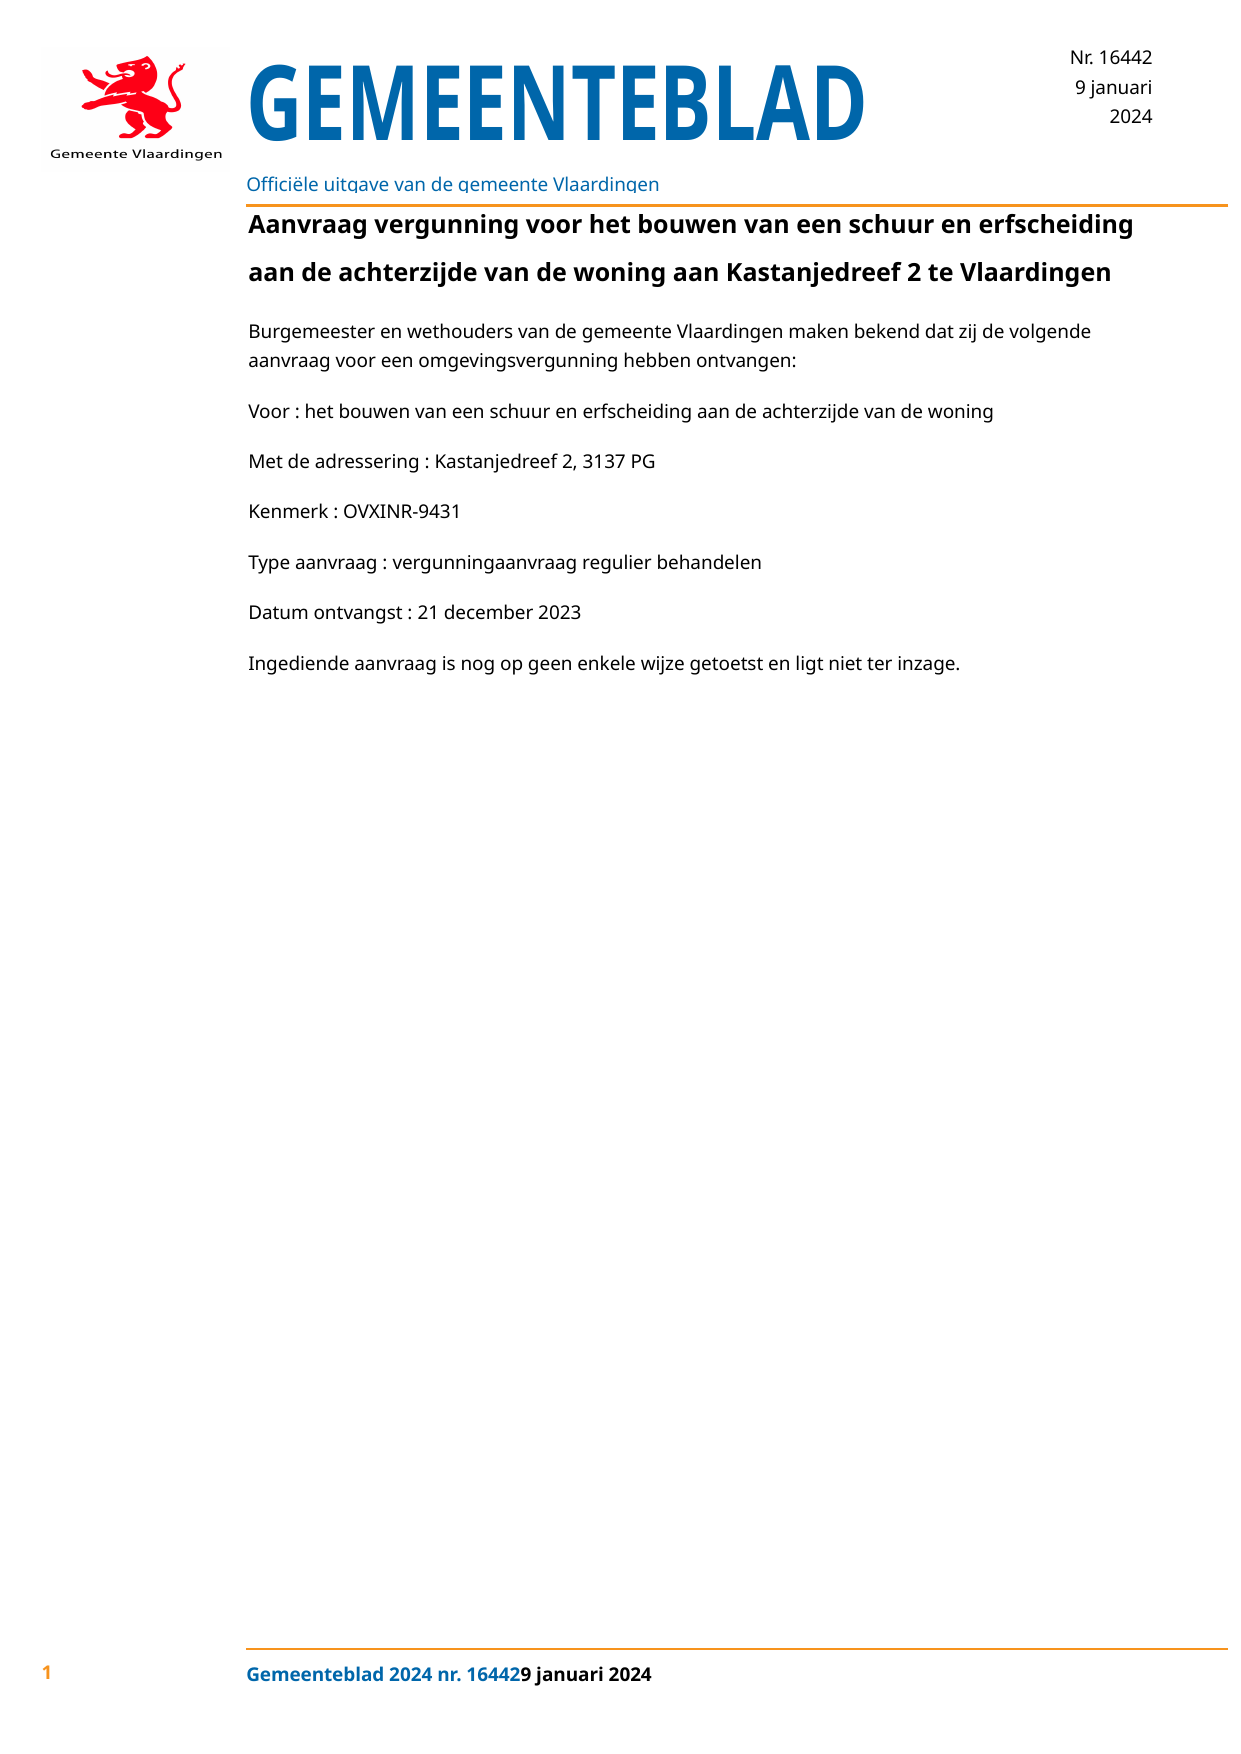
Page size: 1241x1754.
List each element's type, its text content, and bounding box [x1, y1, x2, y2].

text Kenmerk : OVXINR-9431 [248, 499, 1152, 524]
picture [41, 47, 231, 172]
text Datum ontvangst : 21 december 2023 [248, 599, 1152, 625]
text Met de adressering : Kastanjedreef 2, 3137 PG [248, 448, 1152, 474]
text Ingediende aanvraag is nog op geen enkele wijze getoetst en ligt niet ter inzage. [248, 650, 1152, 676]
text Aanvraag vergunning voor het bouwen van een schuur en erfscheiding aan de achterzijde van de woning aan Kastanjedreef 2 te Vlaardingen [248, 207, 1152, 288]
text Voor : het bouwen van een schuur en erfscheiding aan de achterzijde van de woning [248, 398, 1152, 424]
text Type aanvraag : vergunningaanvraag regulier behandelen [248, 549, 1152, 575]
text Burgemeester en wethouders van de gemeente Vlaardingen maken bekend dat zij de volgende aanvraag voor een omgevingsvergunning hebben ontvangen: [248, 318, 1152, 373]
